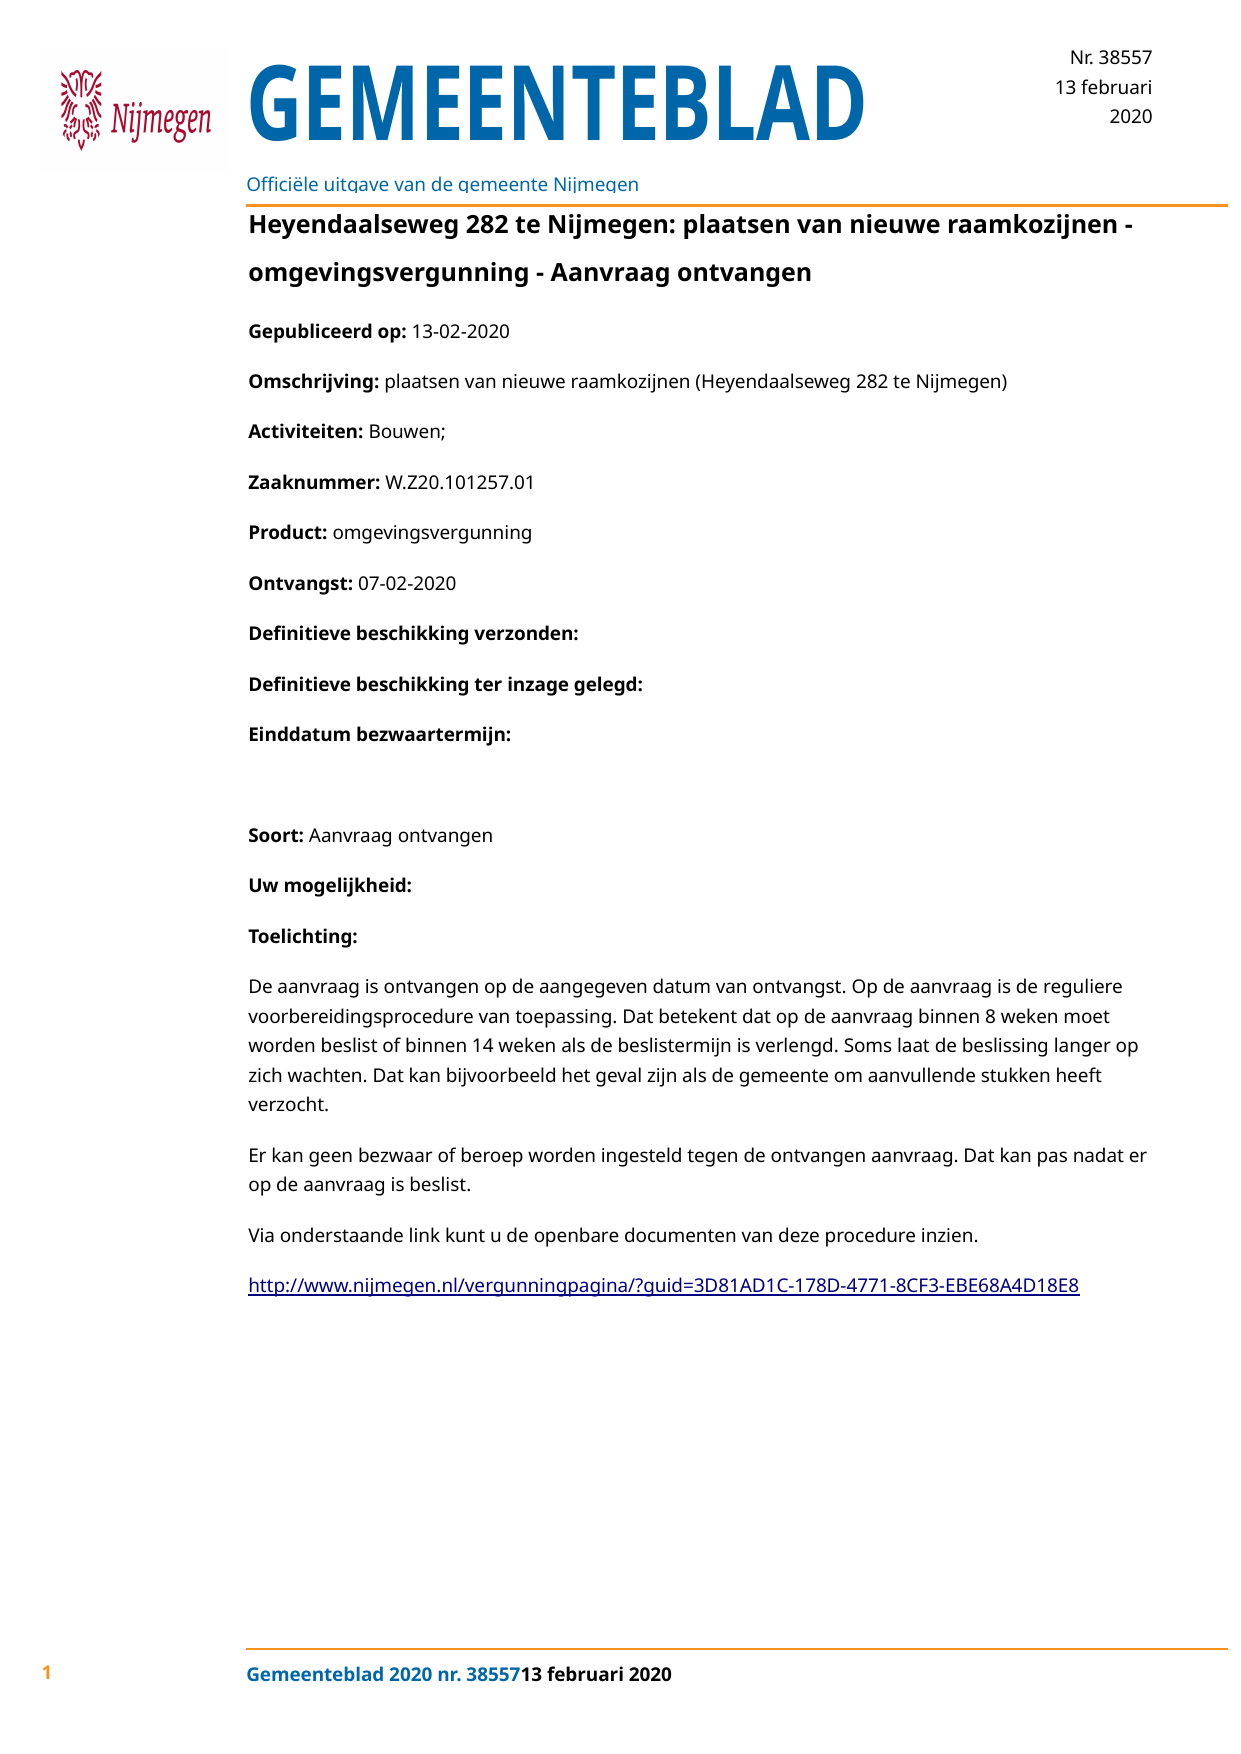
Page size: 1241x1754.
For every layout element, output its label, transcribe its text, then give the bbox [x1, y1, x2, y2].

text Er kan geen bezwaar of beroep worden ingesteld tegen de ontvangen aanvraag. Dat kan pas nadat er op de aanvraag is beslist. [248, 1142, 1152, 1197]
picture [41, 47, 231, 172]
text Definitieve beschikking verzonden: [248, 620, 1152, 646]
text De aanvraag is ontvangen op de aangegeven datum van ontvangst. Op de aanvraag is de reguliere voorbereidingsprocedure van toepassing. Dat betekent dat op de aanvraag binnen 8 weken moet worden beslist of binnen 14 weken als de beslistermijn is verlengd. Soms laat de beslissing langer op zich wachten. Dat kan bijvoorbeeld het geval zijn als de gemeente om aanvullende stukken heeft verzocht. [248, 973, 1152, 1117]
text Via onderstaande link kunt u de openbare documenten van deze procedure inzien. [248, 1222, 1152, 1248]
text Einddatum bezwaartermijn: [248, 721, 1152, 747]
text Soort: Aanvraag ontvangen [248, 822, 1152, 848]
text Product: omgevingsvergunning [248, 519, 1152, 545]
text Ontvangst: 07-02-2020 [248, 570, 1152, 596]
text Omschrijving: plaatsen van nieuwe raamkozijnen (Heyendaalseweg 282 te Nijmegen) [248, 368, 1152, 394]
text Activiteiten: Bouwen; [248, 419, 1152, 444]
text Uw mogelijkheid: [248, 872, 1152, 898]
text http://www.nijmegen.nl/vergunningpagina/?guid=3D81AD1C-178D-4771-8CF3-EBE68A4D18E8 [248, 1272, 1152, 1298]
text Heyendaalseweg 282 te Nijmegen: plaatsen van nieuwe raamkozijnen - omgevingsvergunning - Aanvraag ontvangen [248, 207, 1152, 288]
text Definitieve beschikking ter inzage gelegd: [248, 671, 1152, 697]
text Zaaknummer: W.Z20.101257.01 [248, 469, 1152, 495]
text Gepubliceerd op: 13-02-2020 [248, 318, 1152, 344]
text Toelichting: [248, 923, 1152, 949]
